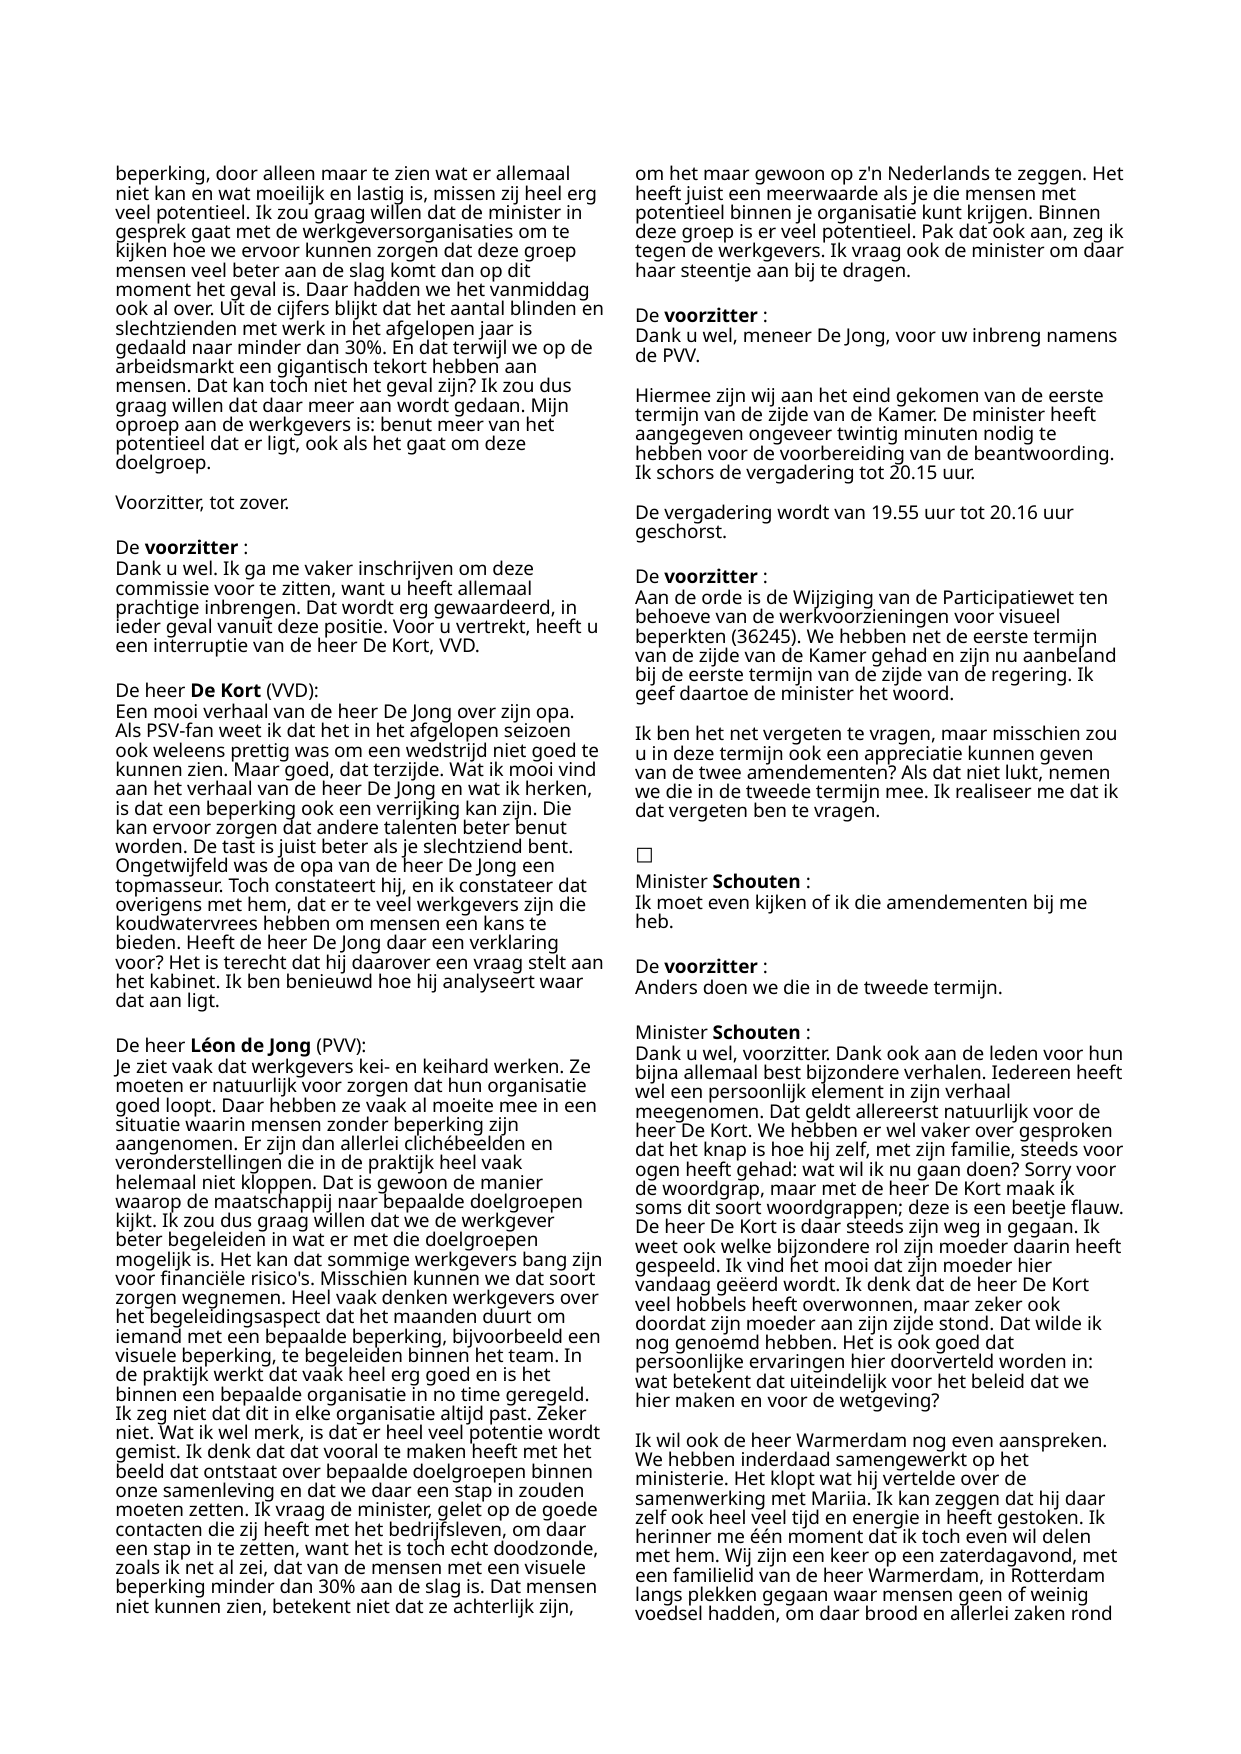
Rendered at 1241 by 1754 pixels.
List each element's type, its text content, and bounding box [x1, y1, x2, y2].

text De voorzitter : [635, 563, 1125, 589]
text Ik moet even kijken of ik die amendementen bij me heb. [635, 894, 1125, 933]
text Ik wil ook de heer Warmerdam nog even aanspreken. We hebben inderdaad samengewerkt op het ministerie. Het klopt wat hij vertelde over de samenwerking met Mariia. Ik kan zeggen dat hij daar zelf ook heel veel tijd en energie in heeft gestoken. Ik herinner me één moment dat ik toch even wil delen met hem. Wij zijn een keer op een zaterdagavond, met een familielid van de heer Warmerdam, in Rotterdam langs plekken gegaan waar mensen geen of weinig voedsel hadden, om daar brood en allerlei zaken rond [635, 1432, 1125, 1624]
text Anders doen we die in de tweede termijn. [635, 979, 1125, 998]
text Minister Schouten : [635, 1019, 1125, 1045]
text Ik ben het net vergeten te vragen, maar misschien zou u in deze termijn ook een appreciatie kunnen geven van de twee amendementen? Als dat niet lukt, nemen we die in de tweede termijn mee. Ik realiseer me dat ik dat vergeten ben te vragen. [635, 725, 1125, 822]
text Dank u wel. Ik ga me vaker inschrijven om deze commissie voor te zitten, want u heeft allemaal prachtige inbrengen. Dat wordt erg gewaardeerd, in ieder geval vanuit deze positie. Voor u vertrekt, heeft u een interruptie van de heer De Kort, VVD. [115, 560, 605, 657]
text beperking, door alleen maar te zien wat er allemaal niet kan en wat moeilijk en lastig is, missen zij heel erg veel potentieel. Ik zou graag willen dat de minister in gesprek gaat met de werkgeversorganisaties om te kijken hoe we ervoor kunnen zorgen dat deze groep mensen veel beter aan de slag komt dan op dit moment het geval is. Daar hadden we het vanmiddag ook al over. Uit de cijfers blijkt dat het aantal blinden en slechtzienden met werk in het afgelopen jaar is gedaald naar minder dan 30%. En dat terwijl we op de arbeidsmarkt een gigantisch tekort hebben aan mensen. Dat kan toch niet het geval zijn? Ik zou dus graag willen dat daar meer aan wordt gedaan. Mijn oproep aan de werkgevers is: benut meer van het potentieel dat er ligt, ook als het gaat om deze doelgroep. [115, 165, 605, 474]
text Je ziet vaak dat werkgevers kei- en keihard werken. Ze moeten er natuurlijk voor zorgen dat hun organisatie goed loopt. Daar hebben ze vaak al moeite mee in een situatie waarin mensen zonder beperking zijn aangenomen. Er zijn dan allerlei clichébeelden en veronderstellingen die in de praktijk heel vaak helemaal niet kloppen. Dat is gewoon de manier waarop de maatschappij naar bepaalde doelgroepen kijkt. Ik zou dus graag willen dat we de werkgever beter begeleiden in wat er met die doelgroepen mogelijk is. Het kan dat sommige werkgevers bang zijn voor financiële risico's. Misschien kunnen we dat soort zorgen wegnemen. Heel vaak denken werkgevers over het begeleidingsaspect dat het maanden duurt om iemand met een bepaalde beperking, bijvoorbeeld een visuele beperking, te begeleiden binnen het team. In de praktijk werkt dat vaak heel erg goed en is het binnen een bepaalde organisatie in no time geregeld. Ik zeg niet dat dit in elke organisatie altijd past. Zeker niet. Wat ik wel merk, is dat er heel veel potentie wordt gemist. Ik denk dat dat vooral te maken heeft met het beeld dat ontstaat over bepaalde doelgroepen binnen onze samenleving en dat we daar een stap in zouden moeten zetten. Ik vraag de minister, gelet op de goede contacten die zij heeft met het bedrijfsleven, om daar een stap in te zetten, want het is toch echt doodzonde, zoals ik net al zei, dat van de mensen met een visuele beperking minder dan 30% aan de slag is. Dat mensen niet kunnen zien, betekent niet dat ze achterlijk zijn, [115, 1058, 605, 1617]
text Een mooi verhaal van de heer De Jong over zijn opa. Als PSV-fan weet ik dat het in het afgelopen seizoen ook weleens prettig was om een wedstrijd niet goed te kunnen zien. Maar goed, dat terzijde. Wat ik mooi vind aan het verhaal van de heer De Jong en wat ik herken, is dat een beperking ook een verrijking kan zijn. Die kan ervoor zorgen dat andere talenten beter benut worden. De tast is juist beter als je slechtziend bent. Ongetwijfeld was de opa van de heer De Jong een topmasseur. Toch constateert hij, en ik constateer dat overigens met hem, dat er te veel werkgevers zijn die koudwatervrees hebben om mensen een kans te bieden. Heeft de heer De Jong daar een verklaring voor? Het is terecht dat hij daarover een vraag stelt aan het kabinet. Ik ben benieuwd hoe hij analyseert waar dat aan ligt. [115, 703, 605, 1011]
text Hiermee zijn wij aan het eind gekomen van de eerste termijn van de zijde van de Kamer. De minister heeft aangegeven ongeveer twintig minuten nodig te hebben voor de voorbereiding van de beantwoording. Ik schors de vergadering tot 20.15 uur. [635, 387, 1125, 483]
text De heer De Kort (VVD): [115, 677, 605, 703]
text Voorzitter, tot zover. [115, 494, 605, 514]
text De voorzitter : [115, 534, 605, 560]
text De voorzitter : [635, 302, 1125, 327]
text Dank u wel, voorzitter. Dank ook aan de leden voor hun bijna allemaal best bijzondere verhalen. Iedereen heeft wel een persoonlijk element in zijn verhaal meegenomen. Dat geldt allereerst natuurlijk voor de heer De Kort. We hebben er wel vaker over gesproken dat het knap is hoe hij zelf, met zijn familie, steeds voor ogen heeft gehad: wat wil ik nu gaan doen? Sorry voor de woordgrap, maar met de heer De Kort maak ik soms dit soort woordgrappen; deze is een beetje flauw. De heer De Kort is daar steeds zijn weg in gegaan. Ik weet ook welke bijzondere rol zijn moeder daarin heeft gespeeld. Ik vind het mooi dat zijn moeder hier vandaag geëerd wordt. Ik denk dat de heer De Kort veel hobbels heeft overwonnen, maar zeker ook doordat zijn moeder aan zijn zijde stond. Dat wilde ik nog genoemd hebben. Het is ook goed dat persoonlijke ervaringen hier doorverteld worden in: wat betekent dat uiteindelijk voor het beleid dat we hier maken en voor de wetgeving? [635, 1045, 1125, 1411]
text Aan de orde is de Wijziging van de Participatiewet ten behoeve van de werkvoorzieningen voor visueel beperkten (36245). We hebben net de eerste termijn van de zijde van de Kamer gehad en zijn nu aanbeland bij de eerste termijn van de zijde van de regering. Ik geef daartoe de minister het woord. [635, 589, 1125, 705]
text De heer Léon de Jong (PVV): [115, 1032, 605, 1058]
text ⬜ [635, 843, 1125, 868]
text om het maar gewoon op z'n Nederlands te zeggen. Het heeft juist een meerwaarde als je die mensen met potentieel binnen je organisatie kunt krijgen. Binnen deze groep is er veel potentieel. Pak dat ook aan, zeg ik tegen de werkgevers. Ik vraag ook de minister om daar haar steentje aan bij te dragen. [635, 165, 1125, 281]
text De vergadering wordt van 19.55 uur tot 20.16 uur geschorst. [635, 504, 1125, 542]
text Minister Schouten : [635, 868, 1125, 894]
text De voorzitter : [635, 953, 1125, 979]
text Dank u wel, meneer De Jong, voor uw inbreng namens de PVV. [635, 327, 1125, 366]
